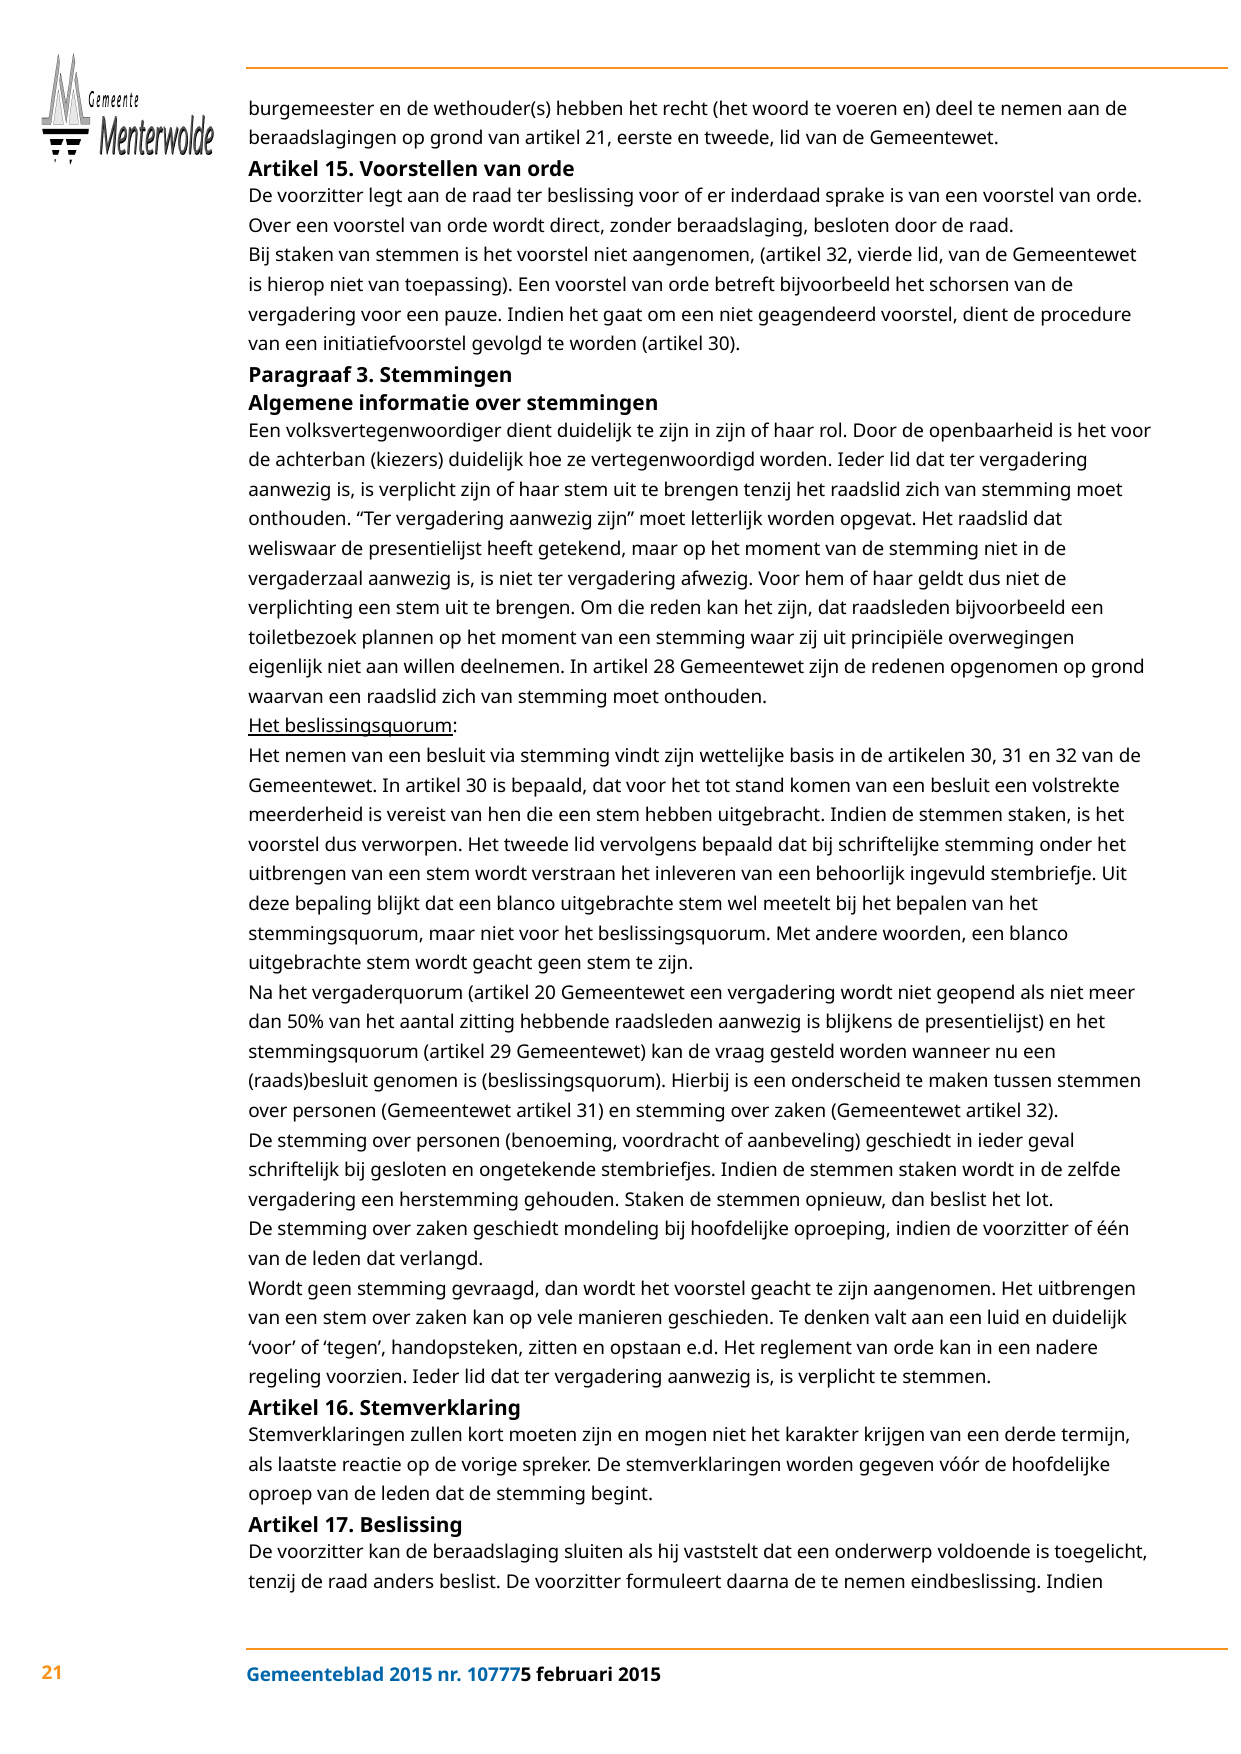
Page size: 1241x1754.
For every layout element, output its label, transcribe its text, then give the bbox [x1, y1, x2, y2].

text Stemverklaringen zullen kort moeten zijn en mogen niet het karakter krijgen van een derde termijn, als laatste reactie op de vorige spreker. De stemverklaringen worden gegeven vóór de hoofdelijke oproep van de leden dat de stemming begint. [248, 1421, 1152, 1506]
text De stemming over personen (benoeming, voordracht of aanbeveling) geschiedt in ieder geval schriftelijk bij gesloten en ongetekende stembriefjes. Indien de stemmen staken wordt in de zelfde vergadering een herstemming gehouden. Staken de stemmen opnieuw, dan beslist het lot. [248, 1127, 1152, 1212]
text Algemene informatie over stemmingen [248, 388, 1152, 417]
text De stemming over zaken geschiedt mondeling bij hoofdelijke oproeping, indien de voorzitter of één van de leden dat verlangd. [248, 1216, 1152, 1271]
text De voorzitter kan de beraadslaging sluiten als hij vaststelt dat een onderwerp voldoende is toegelicht, tenzij de raad anders beslist. De voorzitter formuleert daarna de te nemen eindbeslissing. Indien [248, 1539, 1152, 1594]
text Bij staken van stemmen is het voorstel niet aangenomen, (artikel 32, vierde lid, van de Gemeentewet is hierop niet van toepassing). Een voorstel van orde betreft bijvoorbeeld het schorsen van de vergadering voor een pauze. Indien het gaat om een niet geagendeerd voorstel, dient de procedure van een initiatiefvoorstel gevolgd te worden (artikel 30). [248, 242, 1152, 356]
text Na het vergaderquorum (artikel 20 Gemeentewet een vergadering wordt niet geopend als niet meer dan 50% van het aantal zitting hebbende raadsleden aanwezig is blijkens de presentielijst) en het stemmingsquorum (artikel 29 Gemeentewet) kan de vraag gesteld worden wanneer nu een (raads)besluit genomen is (beslissingsquorum). Hierbij is een onderscheid te maken tussen stemmen over personen (Gemeentewet artikel 31) en stemming over zaken (Gemeentewet artikel 32). [248, 979, 1152, 1123]
text burgemeester en de wethouder(s) hebben het recht (het woord te voeren en) deel te nemen aan de beraadslagingen op grond van artikel 21, eerste en tweede, lid van de Gemeentewet. [248, 95, 1152, 150]
text Paragraaf 3. Stemmingen [248, 360, 1152, 388]
text De voorzitter legt aan de raad ter beslissing voor of er inderdaad sprake is van een voorstel van orde. Over een voorstel van orde wordt direct, zonder beraadslaging, besloten door de raad. [248, 182, 1152, 238]
text Een volksvertegenwoordiger dient duidelijk te zijn in zijn of haar rol. Door de openbaarheid is het voor de achterban (kiezers) duidelijk hoe ze vertegenwoordigd worden. Ieder lid dat ter vergadering aanwezig is, is verplicht zijn of haar stem uit te brengen tenzij het raadslid zich van stemming moet onthouden. “Ter vergadering aanwezig zijn” moet letterlijk worden opgevat. Het raadslid dat weliswaar de presentielijst heeft getekend, maar op het moment van de stemming niet in de vergaderzaal aanwezig is, is niet ter vergadering afwezig. Voor hem of haar geldt dus niet de verplichting een stem uit te brengen. Om die reden kan het zijn, dat raadsleden bijvoorbeeld een toiletbezoek plannen op het moment van een stemming waar zij uit principiële overwegingen eigenlijk niet aan willen deelnemen. In artikel 28 Gemeentewet zijn de redenen opgenomen op grond waarvan een raadslid zich van stemming moet onthouden. [248, 417, 1152, 709]
picture [41, 47, 231, 172]
text Artikel 15. Voorstellen van orde [248, 154, 1152, 182]
text Het nemen van een besluit via stemming vindt zijn wettelijke basis in de artikelen 30, 31 en 32 van de Gemeentewet. In artikel 30 is bepaald, dat voor het tot stand komen van een besluit een volstrekte meerderheid is vereist van hen die een stem hebben uitgebracht. Indien de stemmen staken, is het voorstel dus verworpen. Het tweede lid vervolgens bepaald dat bij schriftelijke stemming onder het uitbrengen van een stem wordt verstraan het inleveren van een behoorlijk ingevuld stembriefje. Uit deze bepaling blijkt dat een blanco uitgebrachte stem wel meetelt bij het bepalen van het stemmingsquorum, maar niet voor het beslissingsquorum. Met andere woorden, een blanco uitgebrachte stem wordt geacht geen stem te zijn. [248, 742, 1152, 975]
text Wordt geen stemming gevraagd, dan wordt het voorstel geacht te zijn aangenomen. Het uitbrengen van een stem over zaken kan op vele manieren geschieden. Te denken valt aan een luid en duidelijk ‘voor’ of ‘tegen’, handopsteken, zitten en opstaan e.d. Het reglement van orde kan in een nadere regeling voorzien. Ieder lid dat ter vergadering aanwezig is, is verplicht te stemmen. [248, 1275, 1152, 1389]
text Artikel 17. Beslissing [248, 1510, 1152, 1539]
text Het beslissingsquorum: [248, 713, 1152, 738]
text Artikel 16. Stemverklaring [248, 1393, 1152, 1421]
